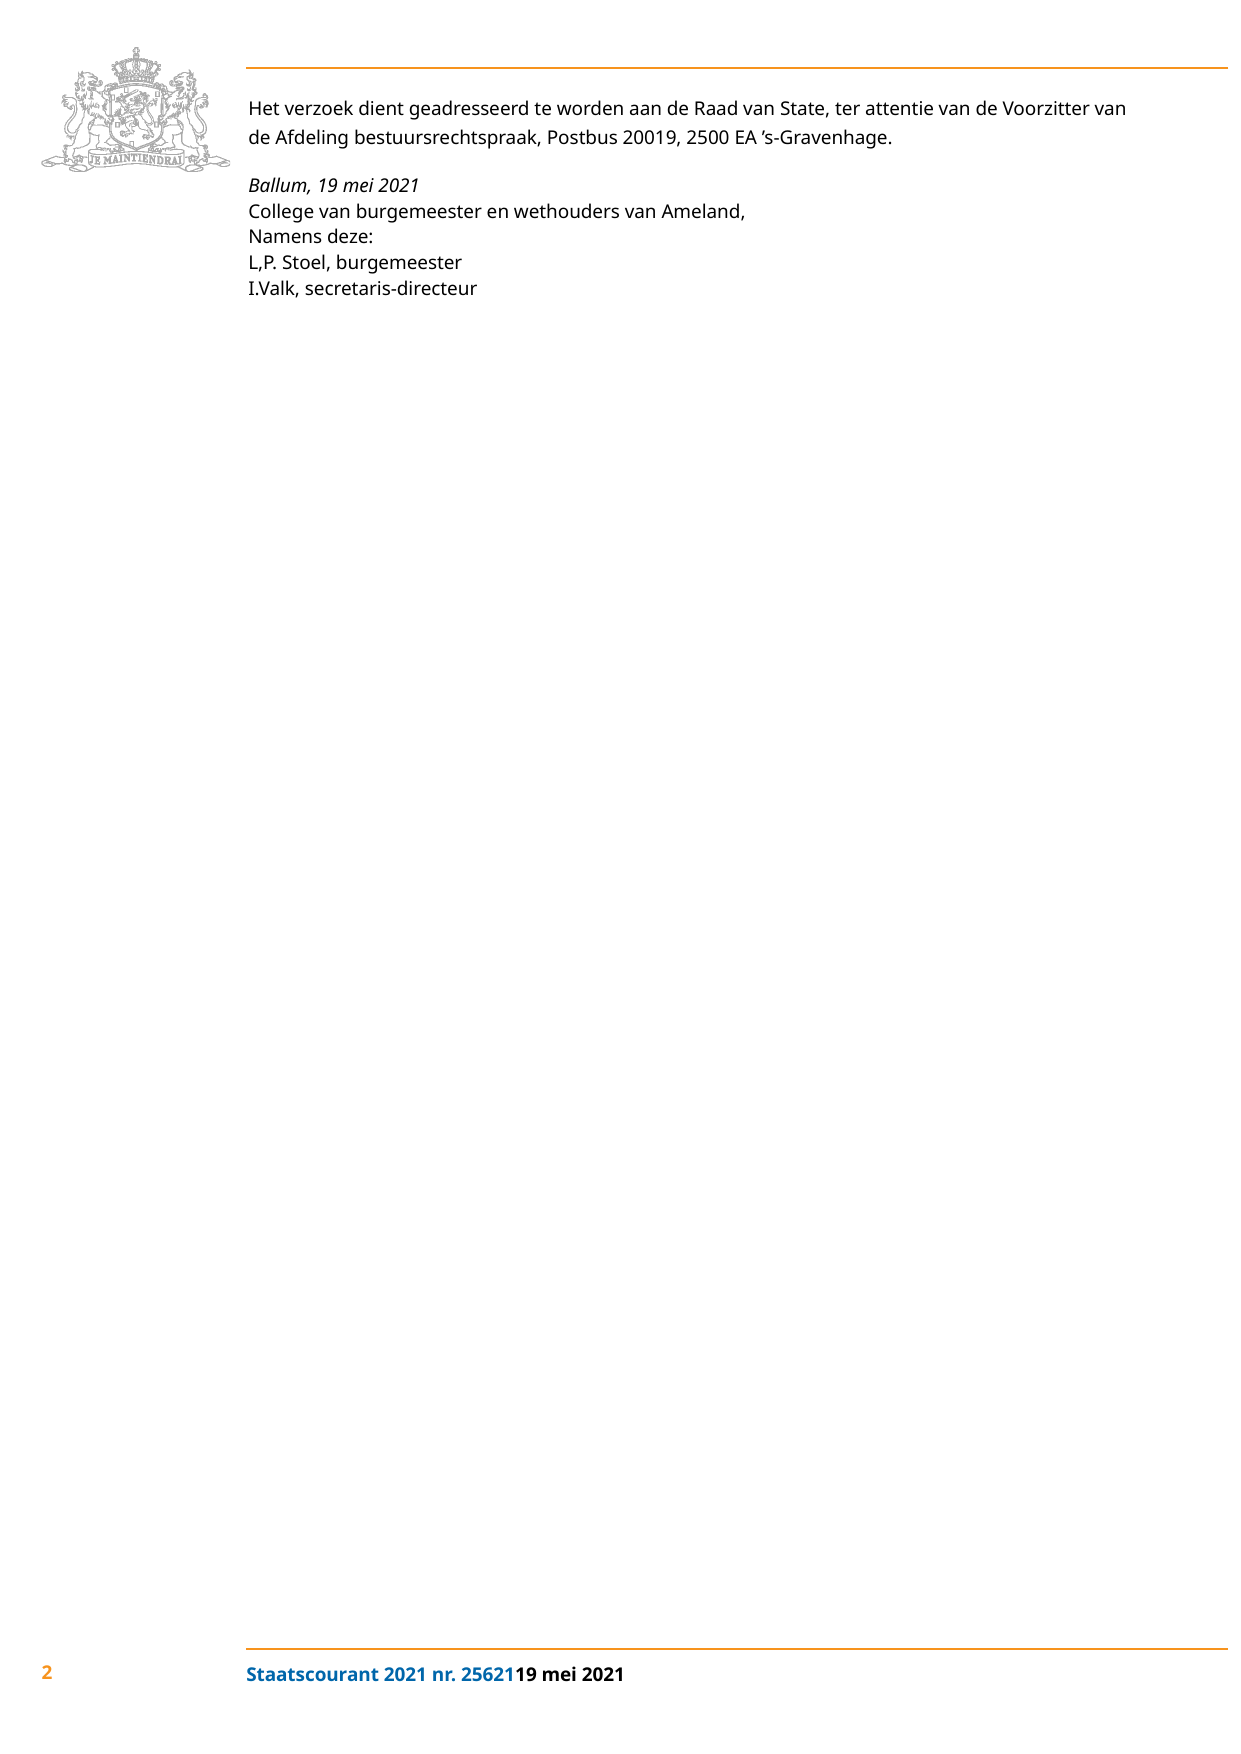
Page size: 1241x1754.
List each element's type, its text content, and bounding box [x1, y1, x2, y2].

text L,P. Stoel, burgemeester [248, 249, 1152, 275]
text Namens deze: [248, 224, 1152, 249]
picture [41, 47, 231, 172]
text Ballum, 19 mei 2021 [248, 172, 1152, 198]
text I.Valk, secretaris-directeur [248, 275, 1152, 301]
text Het verzoek dient geadresseerd te worden aan de Raad van State, ter attentie van de Voorzitter van de Afdeling bestuursrechtspraak, Postbus 20019, 2500 EA ’s-Gravenhage. [248, 95, 1152, 150]
text College van burgemeester en wethouders van Ameland, [248, 198, 1152, 224]
